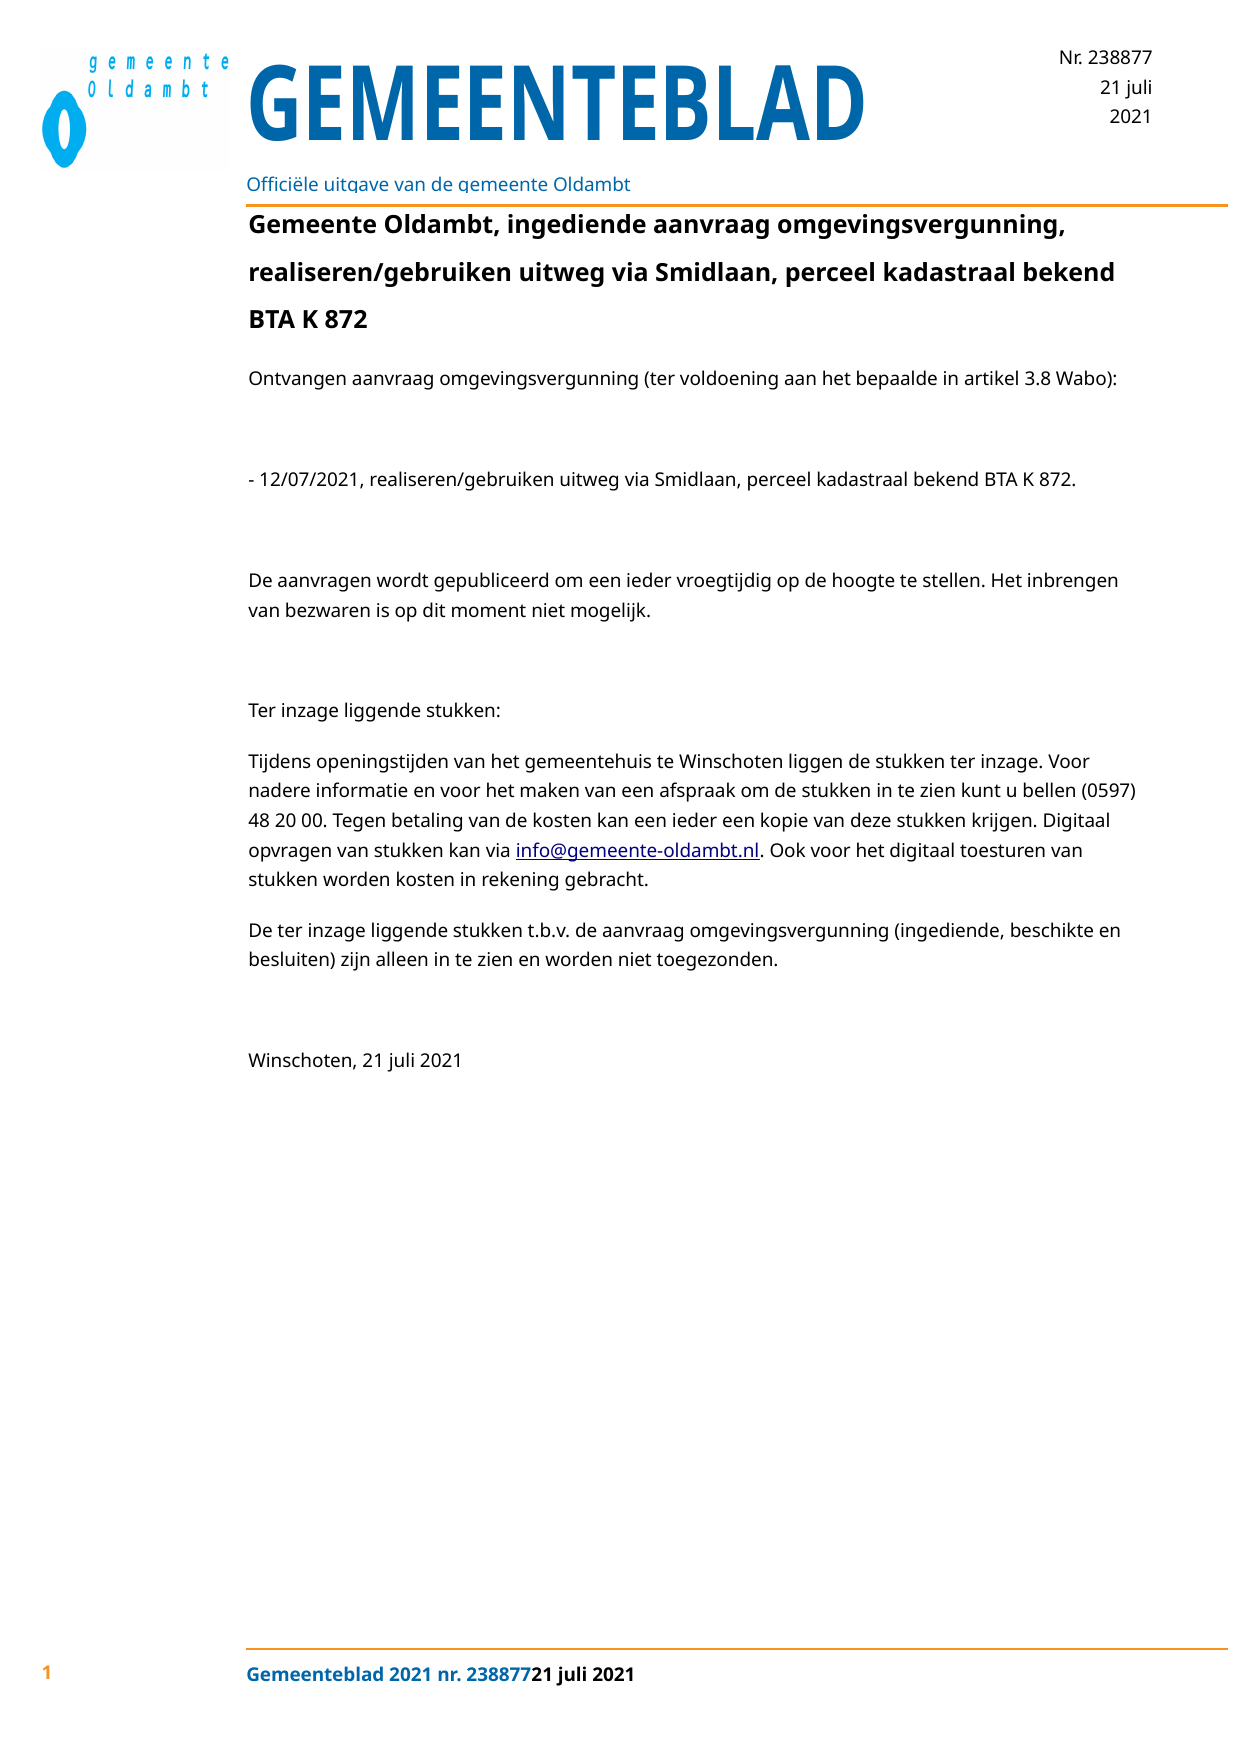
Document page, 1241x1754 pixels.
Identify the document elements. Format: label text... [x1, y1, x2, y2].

text Tijdens openingstijden van het gemeentehuis te Winschoten liggen de stukken ter inzage. Voor nadere informatie en voor het maken van een afspraak om de stukken in te zien kunt u bellen (0597) 48 20 00. Tegen betaling van de kosten kan een ieder een kopie van deze stukken krijgen. Digitaal opvragen van stukken kan via info@gemeente-oldambt.nl. Ook voor het digitaal toesturen van stukken worden kosten in rekening gebracht. [248, 748, 1152, 892]
text - 12/07/2021, realiseren/gebruiken uitweg via Smidlaan, perceel kadastraal bekend BTA K 872. [248, 466, 1152, 492]
text Ter inzage liggende stukken: [248, 698, 1152, 723]
text Winschoten, 21 juli 2021 [248, 1047, 1152, 1073]
text Gemeente Oldambt, ingediende aanvraag omgevingsvergunning, realiseren/gebruiken uitweg via Smidlaan, perceel kadastraal bekend BTA K 872 [248, 207, 1152, 336]
text Ontvangen aanvraag omgevingsvergunning (ter voldoening aan het bepaalde in artikel 3.8 Wabo): [248, 366, 1152, 391]
text De aanvragen wordt gepubliceerd om een ieder vroegtijdig op de hoogte te stellen. Het inbrengen van bezwaren is op dit moment niet mogelijk. [248, 567, 1152, 622]
text De ter inzage liggende stukken t.b.v. de aanvraag omgevingsvergunning (ingediende, beschikte en besluiten) zijn alleen in te zien en worden niet toegezonden. [248, 917, 1152, 972]
picture [41, 47, 231, 172]
